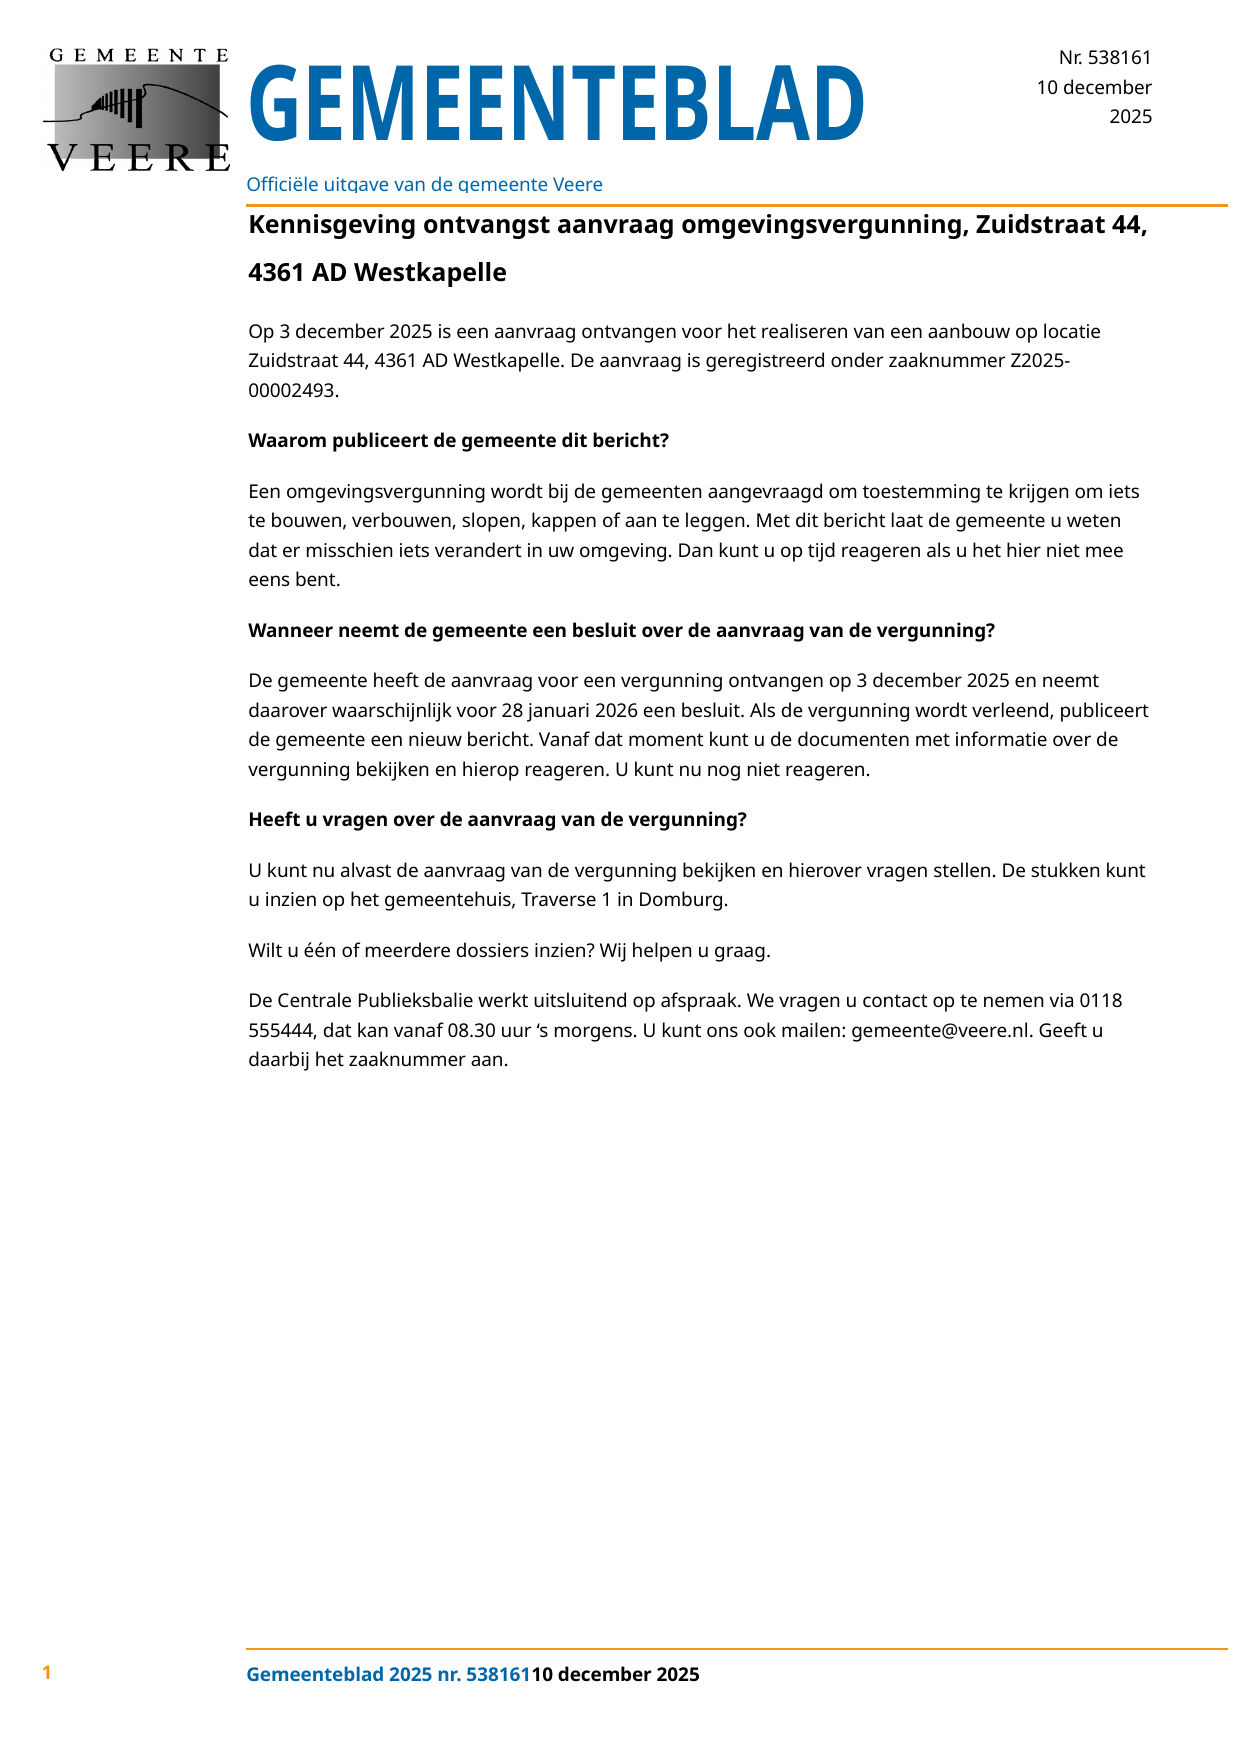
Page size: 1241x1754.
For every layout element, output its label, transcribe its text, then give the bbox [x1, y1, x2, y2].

text De Centrale Publieksbalie werkt uitsluitend op afspraak. We vragen u contact op te nemen via 0118 555444, dat kan vanaf 08.30 uur ‘s morgens. U kunt ons ook mailen: gemeente@veere.nl. Geeft u daarbij het zaaknummer aan. [248, 987, 1152, 1072]
text Heeft u vragen over de aanvraag van de vergunning? [248, 807, 1152, 832]
text Kennisgeving ontvangst aanvraag omgevingsvergunning, Zuidstraat 44, 4361 AD Westkapelle [248, 207, 1152, 288]
text Waarom publiceert de gemeente dit bericht? [248, 427, 1152, 453]
text U kunt nu alvast de aanvraag van de vergunning bekijken en hierover vragen stellen. De stukken kunt u inzien op het gemeentehuis, Traverse 1 in Domburg. [248, 857, 1152, 912]
text De gemeente heeft de aanvraag voor een vergunning ontvangen op 3 december 2025 en neemt daarover waarschijnlijk voor 28 januari 2026 een besluit. Als de vergunning wordt verleend, publiceert de gemeente een nieuw bericht. Vanaf dat moment kunt u de documenten met informatie over de vergunning bekijken en hierop reageren. U kunt nu nog niet reageren. [248, 667, 1152, 782]
text Wanneer neemt de gemeente een besluit over de aanvraag van de vergunning? [248, 617, 1152, 643]
picture [41, 47, 231, 172]
text Wilt u één of meerdere dossiers inzien? Wij helpen u graag. [248, 937, 1152, 963]
text Op 3 december 2025 is een aanvraag ontvangen voor het realiseren van een aanbouw op locatie Zuidstraat 44, 4361 AD Westkapelle. De aanvraag is geregistreerd onder zaaknummer Z2025-00002493. [248, 318, 1152, 403]
text Een omgevingsvergunning wordt bij de gemeenten aangevraagd om toestemming te krijgen om iets te bouwen, verbouwen, slopen, kappen of aan te leggen. Met dit bericht laat de gemeente u weten dat er misschien iets verandert in uw omgeving. Dan kunt u op tijd reageren als u het hier niet mee eens bent. [248, 478, 1152, 592]
